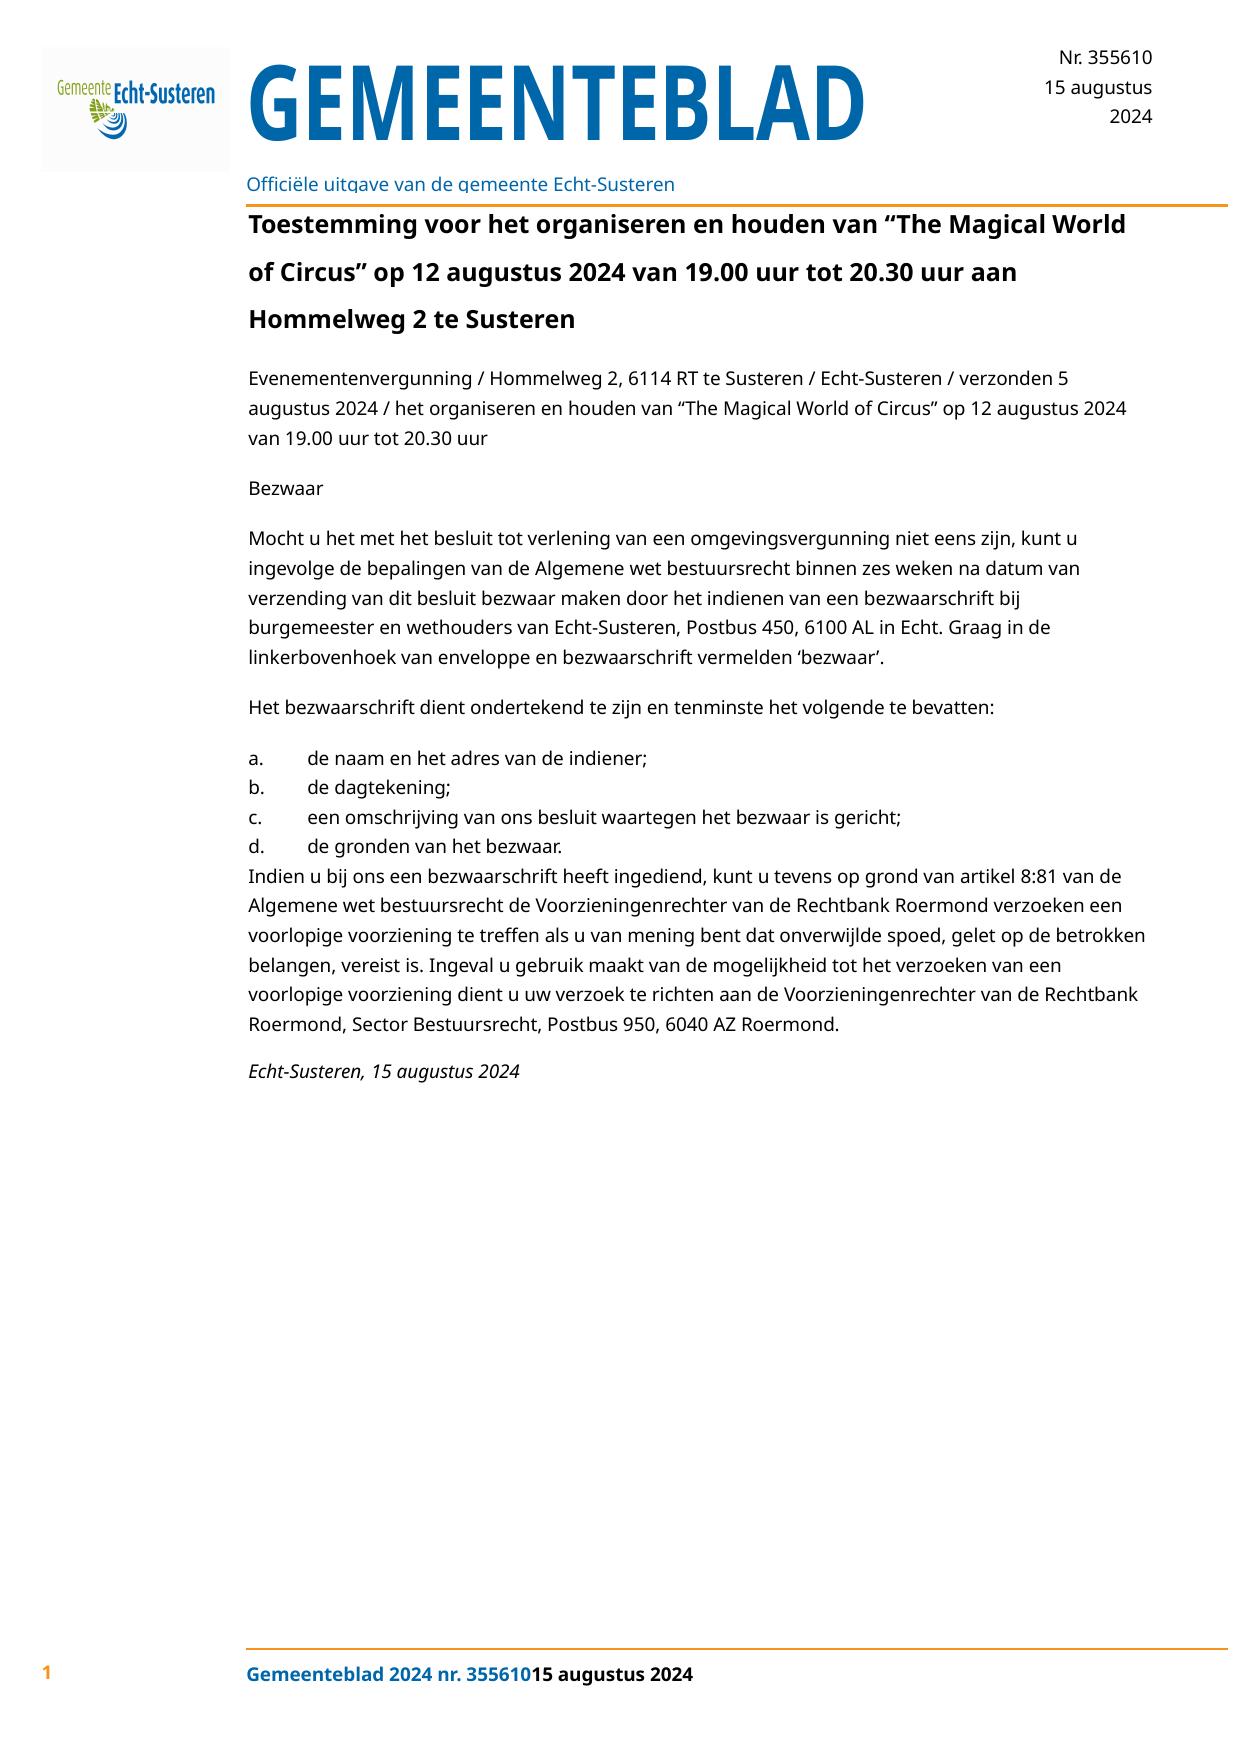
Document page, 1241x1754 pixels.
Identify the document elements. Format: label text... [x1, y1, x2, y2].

text Evenementenvergunning / Hommelweg 2, 6114 RT te Susteren / Echt-Susteren / verzonden 5 augustus 2024 / het organiseren en houden van “The Magical World of Circus” op 12 augustus 2024 van 19.00 uur tot 20.30 uur [248, 366, 1152, 450]
list een omschrijving van ons besluit waartegen het bezwaar is gericht; [248, 804, 1152, 829]
text Indien u bij ons een bezwaarschrift heeft ingediend, kunt u tevens op grond van artikel 8:81 van de Algemene wet bestuursrecht de Voorzieningenrechter van de Rechtbank Roermond verzoeken een voorlopige voorziening te treffen als u van mening bent dat onverwijlde spoed, gelet op de betrokken belangen, vereist is. Ingeval u gebruik maakt van de mogelijkheid tot het verzoeken van een voorlopige voorziening dient u uw verzoek te richten aan de Voorzieningenrechter van de Rechtbank Roermond, Sector Bestuursrecht, Postbus 950, 6040 AZ Roermond. [248, 863, 1152, 1037]
list de naam en het adres van de indiener; [248, 745, 1152, 770]
text Het bezwaarschrift dient ondertekend te zijn en tenminste het volgende te bevatten: [248, 694, 1152, 720]
list de dagtekening; [248, 774, 1152, 800]
text Toestemming voor het organiseren en houden van “The Magical World of Circus” op 12 augustus 2024 van 19.00 uur tot 20.30 uur aan Hommelweg 2 te Susteren [248, 207, 1152, 336]
picture [41, 47, 231, 172]
text Mocht u het met het besluit tot verlening van een omgevingsvergunning niet eens zijn, kunt u ingevolge de bepalingen van de Algemene wet bestuursrecht binnen zes weken na datum van verzending van dit besluit bezwaar maken door het indienen van een bezwaarschrift bij burgemeester en wethouders van Echt-Susteren, Postbus 450, 6100 AL in Echt. Graag in de linkerbovenhoek van enveloppe en bezwaarschrift vermelden ‘bezwaar’. [248, 526, 1152, 669]
text Bezwaar [248, 475, 1152, 501]
text Echt-Susteren, 15 augustus 2024 [248, 1059, 1152, 1084]
list de gronden van het bezwaar. [248, 833, 1152, 859]
